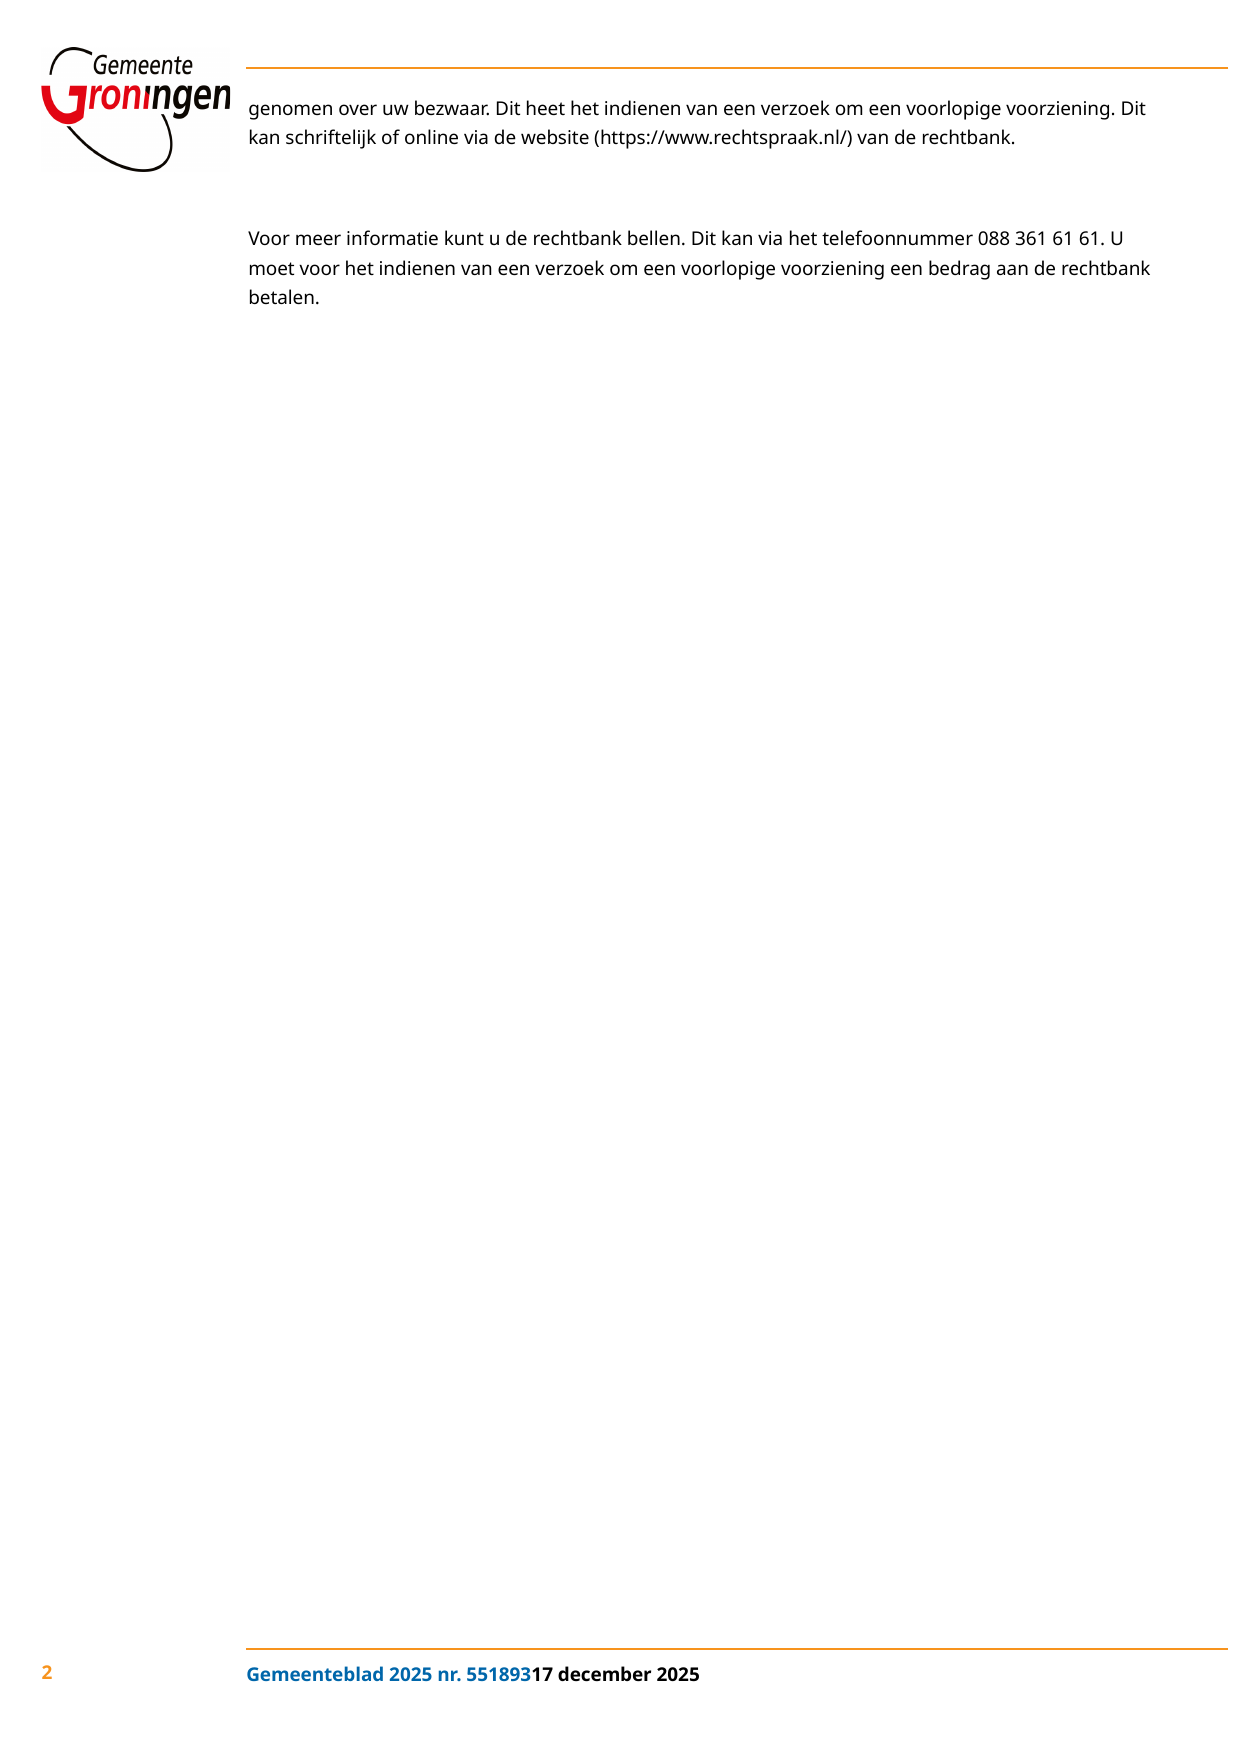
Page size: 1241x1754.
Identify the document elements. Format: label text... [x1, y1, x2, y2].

text Voor meer informatie kunt u de rechtbank bellen. Dit kan via het telefoonnummer 088 361 61 61. U moet voor het indienen van een verzoek om een voorlopige voorziening een bedrag aan de rechtbank betalen. [248, 225, 1152, 310]
text genomen over uw bezwaar. Dit heet het indienen van een verzoek om een voorlopige voorziening. Dit kan schriftelijk of online via de website (https://www.rechtspraak.nl/) van de rechtbank. [248, 95, 1152, 150]
picture [41, 47, 231, 172]
